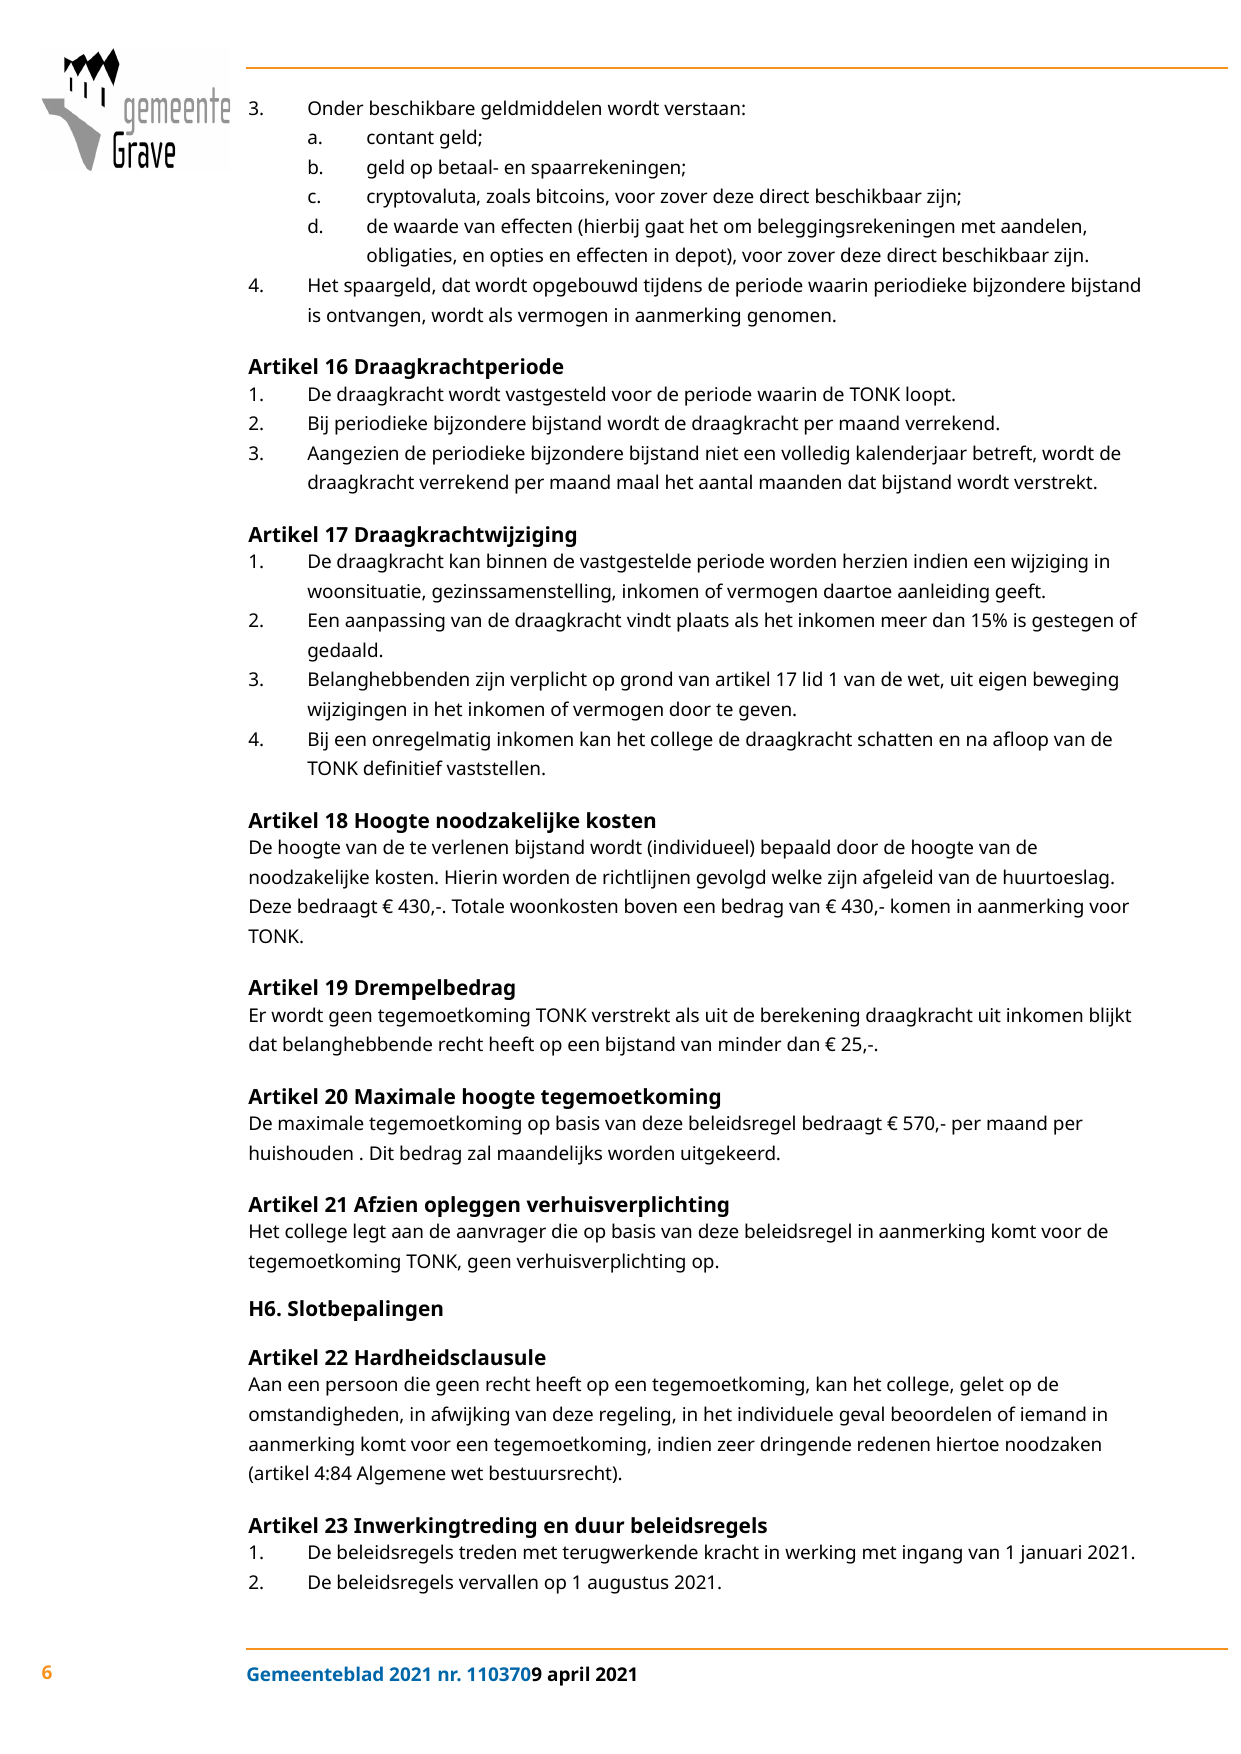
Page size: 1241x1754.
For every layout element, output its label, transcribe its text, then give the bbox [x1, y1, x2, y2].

text Er wordt geen tegemoetkoming TONK verstrekt als uit de berekening draagkracht uit inkomen blijkt dat belanghebbende recht heeft op een bijstand van minder dan € 25,-. [248, 1002, 1152, 1057]
text Aan een persoon die geen recht heeft op een tegemoetkoming, kan het college, gelet op de omstandigheden, in afwijking van deze regeling, in het individuele geval beoordelen of iemand in aanmerking komt voor een tegemoetkoming, indien zeer dringende redenen hiertoe noodzaken (artikel 4:84 Algemene wet bestuursrecht). [248, 1372, 1152, 1486]
list Aangezien de periodieke bijzondere bijstand niet een volledig kalenderjaar betreft, wordt de draagkracht verrekend per maand maal het aantal maanden dat bijstand wordt verstrekt. [248, 440, 1152, 495]
text Artikel 22 Hardheidsclausule [248, 1343, 1152, 1372]
text Artikel 16 Draagkrachtperiode [248, 352, 1152, 381]
text Artikel 20 Maximale hoogte tegemoetkoming [248, 1082, 1152, 1110]
list de waarde van effecten (hierbij gaat het om beleggingsrekeningen met aandelen, obligaties, en opties en effecten in depot), voor zover deze direct beschikbaar zijn. [307, 213, 1152, 268]
text Artikel 17 Draagkrachtwijziging [248, 520, 1152, 548]
text Artikel 21 Afzien opleggen verhuisverplichting [248, 1190, 1152, 1219]
text De hoogte van de te verlenen bijstand wordt (individueel) bepaald door de hoogte van de noodzakelijke kosten. Hierin worden de richtlijnen gevolgd welke zijn afgeleid van de huurtoeslag. Deze bedraagt € 430,-. Totale woonkosten boven een bedrag van € 430,- komen in aanmerking voor TONK. [248, 834, 1152, 949]
list cryptovaluta, zoals bitcoins, voor zover deze direct beschikbaar zijn; [307, 183, 1152, 209]
picture [41, 47, 231, 172]
text De maximale tegemoetkoming op basis van deze beleidsregel bedraagt € 570,- per maand per huishouden . Dit bedrag zal maandelijks worden uitgekeerd. [248, 1110, 1152, 1166]
list Bij periodieke bijzondere bijstand wordt de draagkracht per maand verrekend. [248, 410, 1152, 436]
list geld op betaal- en spaarrekeningen; [307, 154, 1152, 180]
list De draagkracht kan binnen de vastgestelde periode worden herzien indien een wijziging in woonsituatie, gezinssamenstelling, inkomen of vermogen daartoe aanleiding geeft. [248, 548, 1152, 604]
list De beleidsregels vervallen op 1 augustus 2021. [248, 1569, 1152, 1594]
text Het college legt aan de aanvrager die op basis van deze beleidsregel in aanmerking komt voor de tegemoetkoming TONK, geen verhuisverplichting op. [248, 1219, 1152, 1274]
list Onder beschikbare geldmiddelen wordt verstaan: [248, 95, 1152, 121]
text Artikel 23 Inwerkingtreding en duur beleidsregels [248, 1511, 1152, 1539]
list Het spaargeld, dat wordt opgebouwd tijdens de periode waarin periodieke bijzondere bijstand is ontvangen, wordt als vermogen in aanmerking genomen. [248, 272, 1152, 328]
text Artikel 18 Hoogte noodzakelijke kosten [248, 806, 1152, 834]
list Een aanpassing van de draagkracht vindt plaats als het inkomen meer dan 15% is gestegen of gedaald. [248, 607, 1152, 663]
text Artikel 19 Drempelbedrag [248, 973, 1152, 1002]
text H6. Slotbepalingen [248, 1294, 1152, 1322]
list Belanghebbenden zijn verplicht op grond van artikel 17 lid 1 van de wet, uit eigen beweging wijzigingen in het inkomen of vermogen door te geven. [248, 667, 1152, 722]
list De draagkracht wordt vastgesteld voor de periode waarin de TONK loopt. [248, 381, 1152, 406]
list De beleidsregels treden met terugwerkende kracht in werking met ingang van 1 januari 2021. [248, 1539, 1152, 1565]
list Bij een onregelmatig inkomen kan het college de draagkracht schatten en na afloop van de TONK definitief vaststellen. [248, 726, 1152, 781]
list contant geld; [307, 124, 1152, 150]
